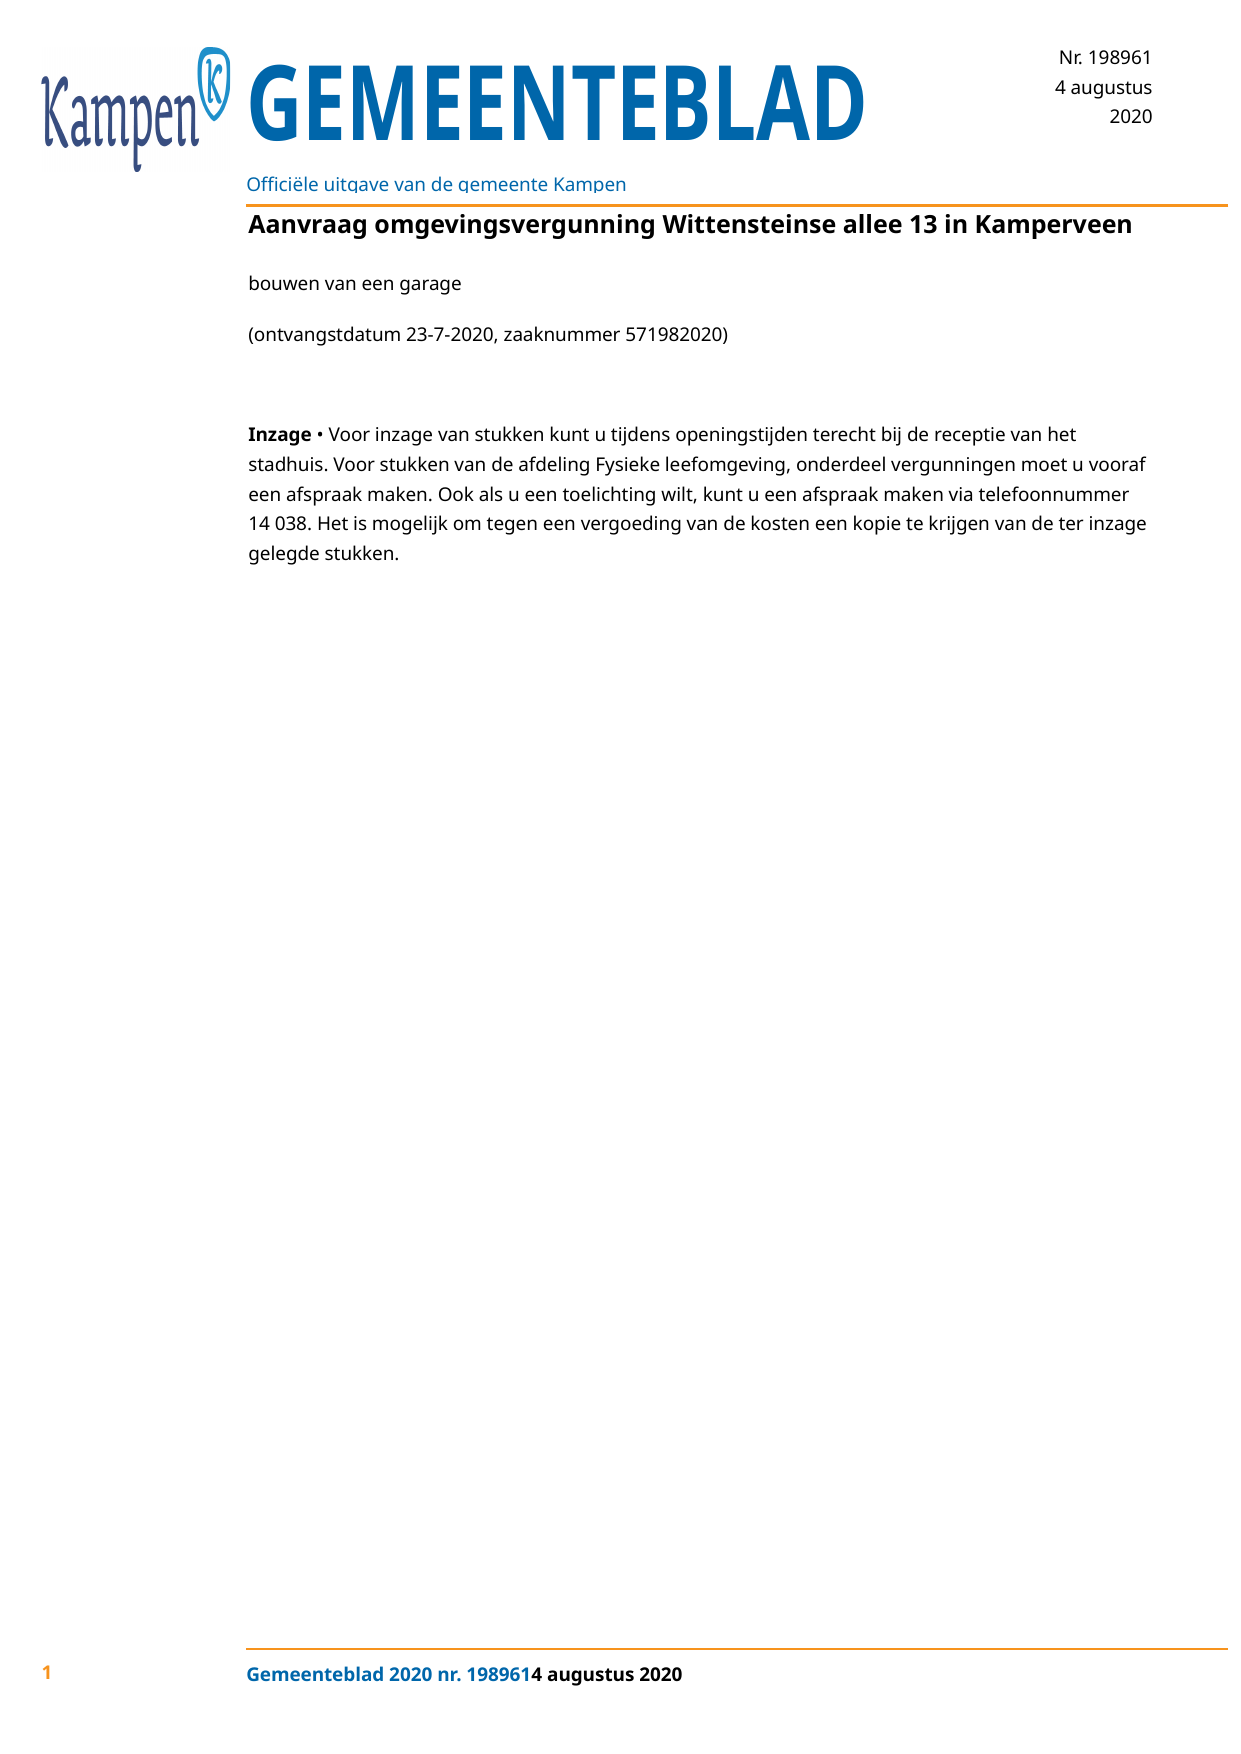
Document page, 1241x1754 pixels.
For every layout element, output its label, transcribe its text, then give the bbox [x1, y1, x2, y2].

text (ontvangstdatum 23-7-2020, zaaknummer 571982020) [248, 321, 1152, 346]
picture [41, 47, 231, 172]
text bouwen van een garage [248, 270, 1152, 296]
text Aanvraag omgevingsvergunning Wittensteinse allee 13 in Kamperveen [248, 207, 1152, 241]
text Inzage • Voor inzage van stukken kunt u tijdens openingstijden terecht bij de receptie van het stadhuis. Voor stukken van de afdeling Fysieke leefomgeving, onderdeel vergunningen moet u vooraf een afspraak maken. Ook als u een toelichting wilt, kunt u een afspraak maken via telefoonnummer 14 038. Het is mogelijk om tegen een vergoeding van de kosten een kopie te krijgen van de ter inzage gelegde stukken. [248, 422, 1152, 566]
